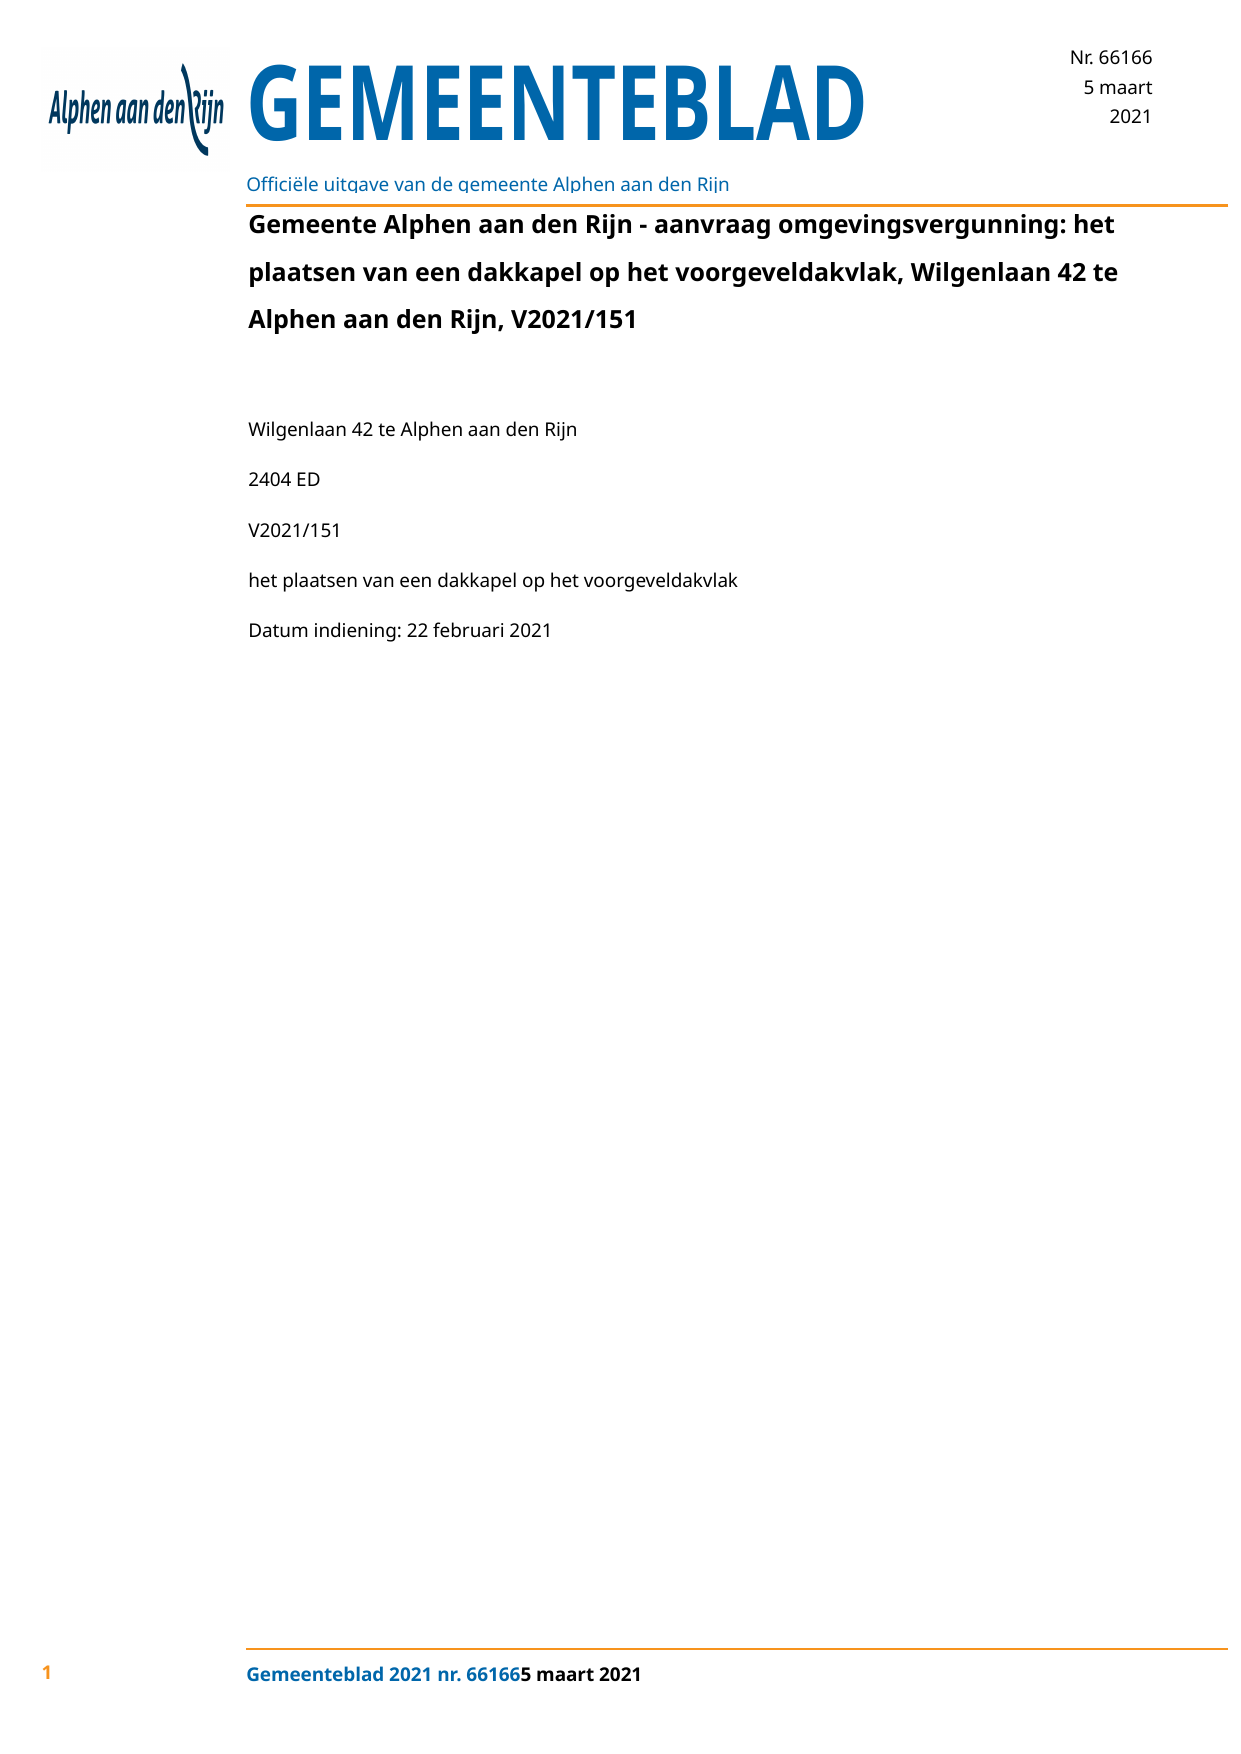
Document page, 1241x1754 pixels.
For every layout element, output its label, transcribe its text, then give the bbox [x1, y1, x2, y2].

text Datum indiening: 22 februari 2021 [248, 618, 1152, 643]
text V2021/151 [248, 517, 1152, 542]
text het plaatsen van een dakkapel op het voorgeveldakvlak [248, 567, 1152, 593]
text 2404 ED [248, 466, 1152, 492]
text Wilgenlaan 42 te Alphen aan den Rijn [248, 416, 1152, 442]
text Gemeente Alphen aan den Rijn - aanvraag omgevingsvergunning: het plaatsen van een dakkapel op het voorgeveldakvlak, Wilgenlaan 42 te Alphen aan den Rijn, V2021/151 [248, 207, 1152, 336]
picture [41, 47, 231, 172]
